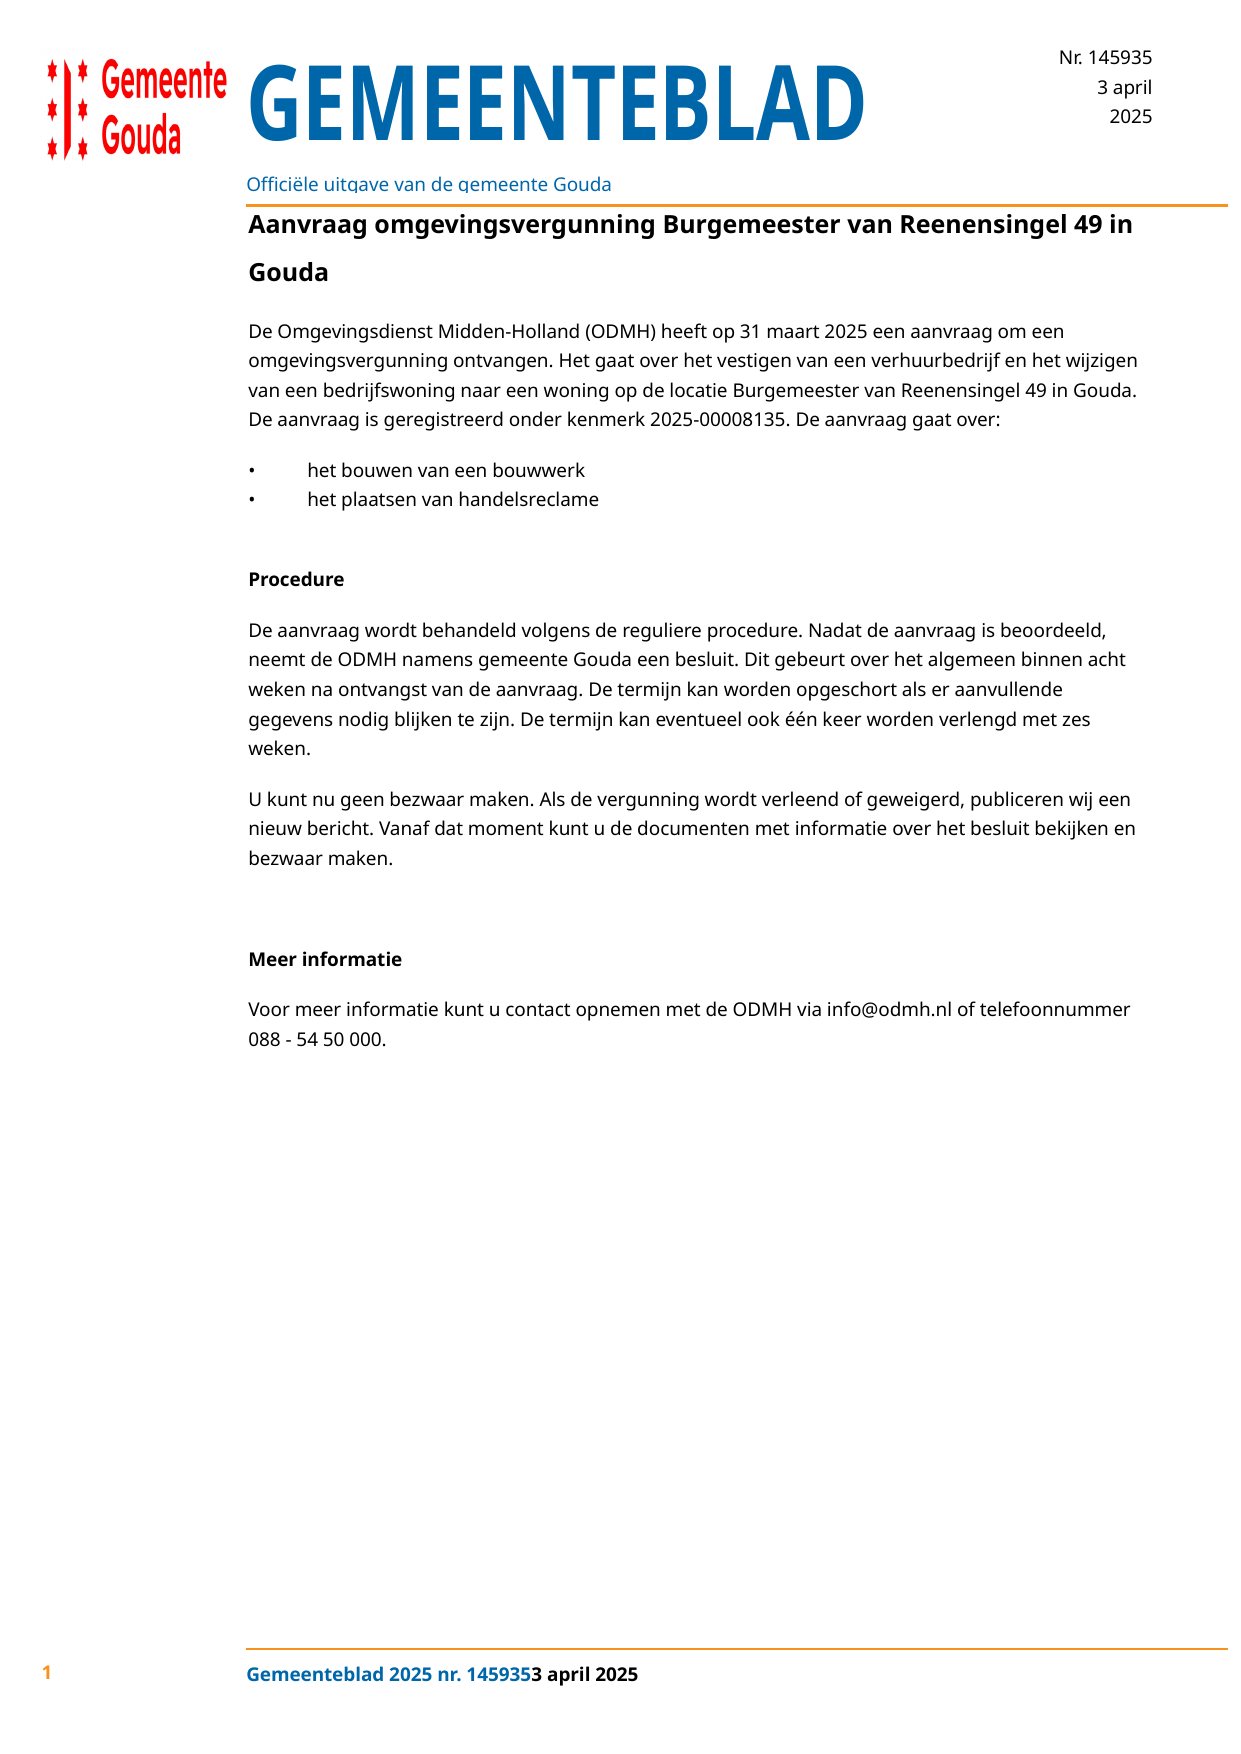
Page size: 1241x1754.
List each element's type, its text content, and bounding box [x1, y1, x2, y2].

text Aanvraag omgevingsvergunning Burgemeester van Reenensingel 49 in Gouda [248, 207, 1152, 288]
text De aanvraag wordt behandeld volgens de reguliere procedure. Nadat de aanvraag is beoordeeld, neemt de ODMH namens gemeente Gouda een besluit. Dit gebeurt over het algemeen binnen acht weken na ontvangst van de aanvraag. De termijn kan worden opgeschort als er aanvullende gegevens nodig blijken te zijn. De termijn kan eventueel ook één keer worden verlengd met zes weken. [248, 617, 1152, 761]
text De Omgevingsdienst Midden-Holland (ODMH) heeft op 31 maart 2025 een aanvraag om een omgevingsvergunning ontvangen. Het gaat over het vestigen van een verhuurbedrijf en het wijzigen van een bedrijfswoning naar een woning op de locatie Burgemeester van Reenensingel 49 in Gouda. De aanvraag is geregistreerd onder kenmerk 2025-00008135. De aanvraag gaat over: [248, 318, 1152, 432]
text U kunt nu geen bezwaar maken. Als de vergunning wordt verleend of geweigerd, publiceren wij een nieuw bericht. Vanaf dat moment kunt u de documenten met informatie over het besluit bekijken en bezwaar maken. [248, 786, 1152, 871]
list het bouwen van een bouwwerk [248, 457, 1152, 483]
text Meer informatie [248, 946, 1152, 972]
picture [41, 47, 231, 172]
list het plaatsen van handelsreclame [248, 487, 1152, 512]
text Voor meer informatie kunt u contact opnemen met de ODMH via info@odmh.nl of telefoonnummer 088 - 54 50 000. [248, 996, 1152, 1052]
text Procedure [248, 567, 1152, 592]
